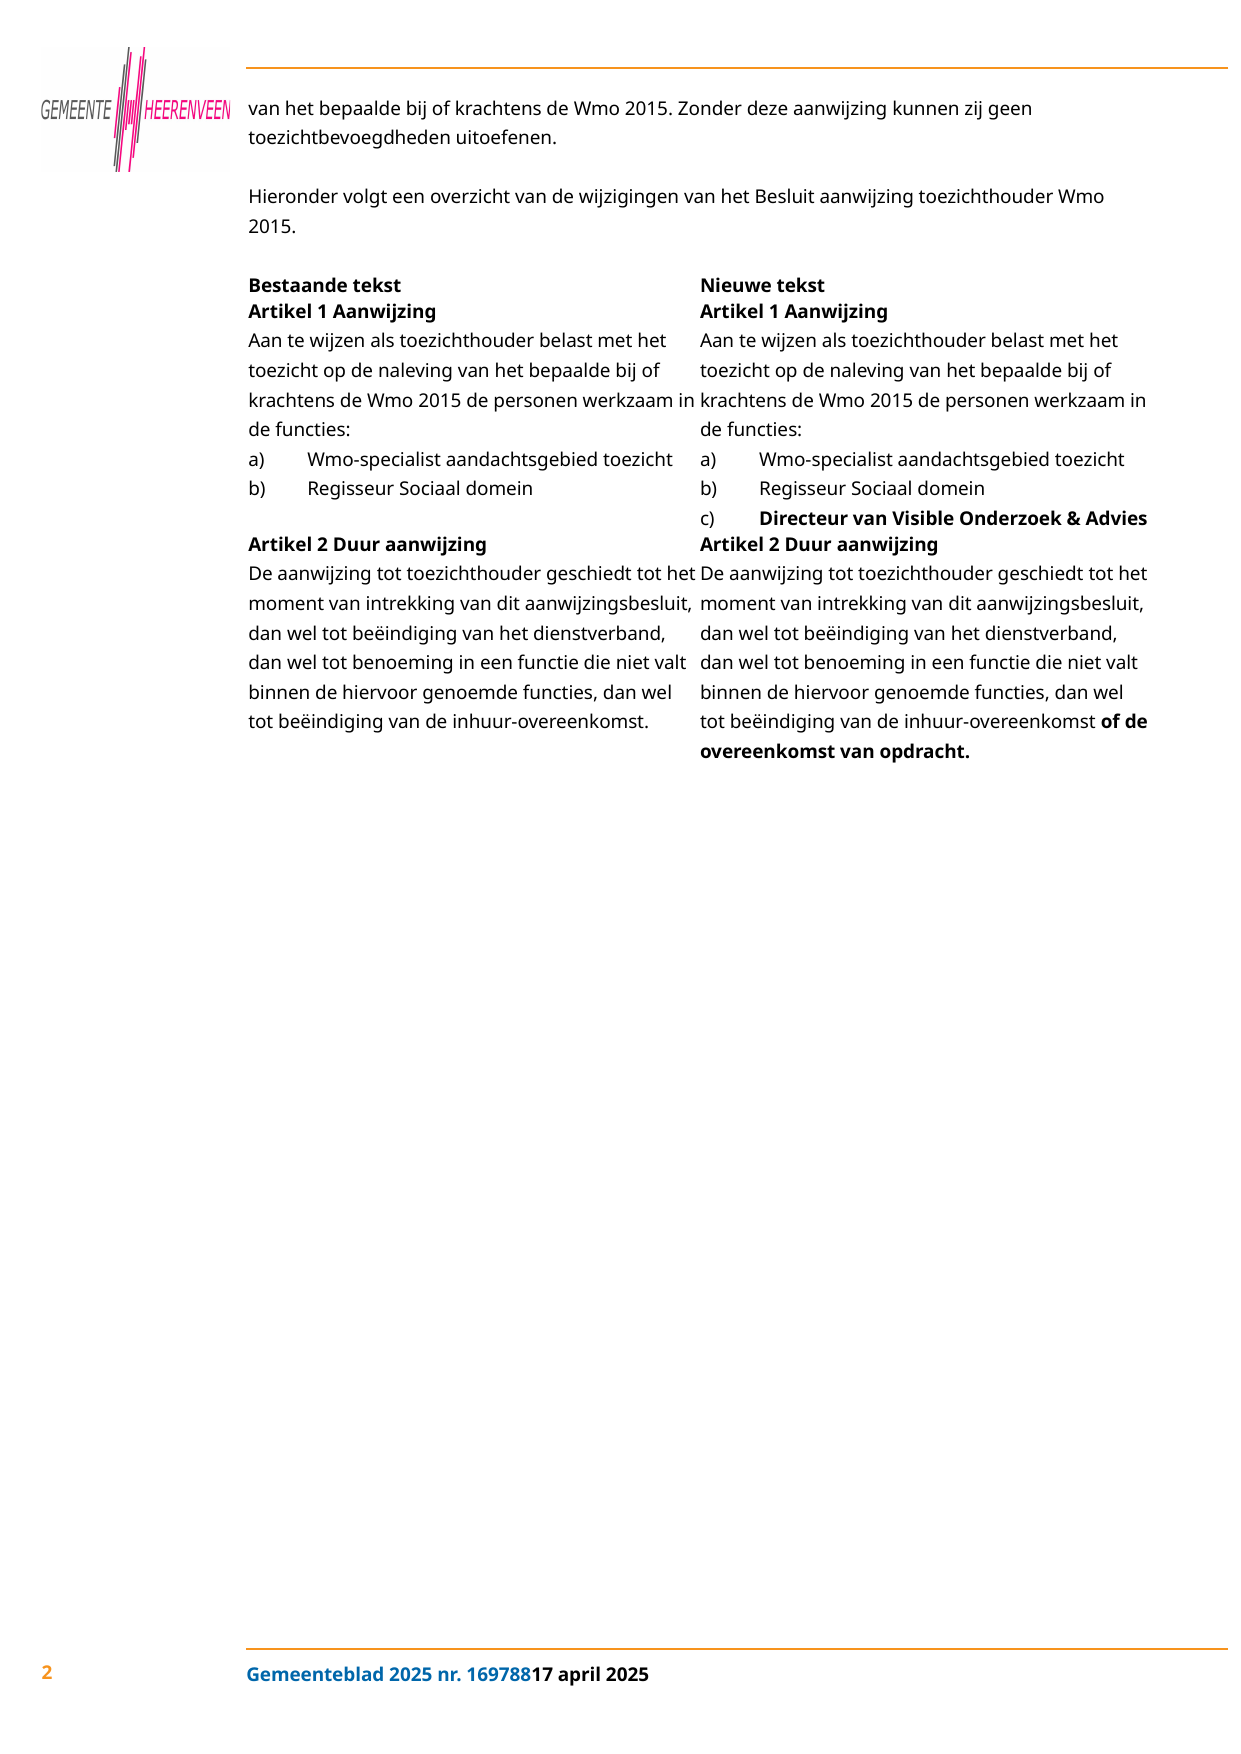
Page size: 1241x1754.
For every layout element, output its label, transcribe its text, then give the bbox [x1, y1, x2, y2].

table_cell Artikel 2 Duur aanwijzing De aanwijzing tot toezichthouder geschiedt tot het moment van intrekking van dit aanwijzingsbesluit, dan wel tot beëindiging van het dienstverband, dan wel tot benoeming in een functie die niet valt binnen de hiervoor genoemde functies, dan wel tot beëindiging van de inhuur-overeenkomst. [248, 531, 700, 764]
table_header Bestaande tekst [248, 273, 700, 298]
table_cell Artikel 1 Aanwijzing Aan te wijzen als toezichthouder belast met het toezicht op de naleving van het bepaalde bij of krachtens de Wmo 2015 de personen werkzaam in de functies: Wmo-specialist aandachtsgebied toezicht Regisseur Sociaal domein [248, 298, 700, 531]
table_cell Artikel 2 Duur aanwijzing De aanwijzing tot toezichthouder geschiedt tot het moment van intrekking van dit aanwijzingsbesluit, dan wel tot beëindiging van het dienstverband, dan wel tot benoeming in een functie die niet valt binnen de hiervoor genoemde functies, dan wel tot beëindiging van de inhuur-overeenkomst of de overeenkomst van opdracht. [700, 531, 1152, 764]
picture [41, 47, 231, 172]
text van het bepaalde bij of krachtens de Wmo 2015. Zonder deze aanwijzing kunnen zij geen toezichtbevoegdheden uitoefenen. [248, 95, 1152, 150]
text Hieronder volgt een overzicht van de wijzigingen van het Besluit aanwijzing toezichthouder Wmo 2015. [248, 183, 1152, 239]
table_header Nieuwe tekst [700, 273, 1152, 298]
table_cell Artikel 1 Aanwijzing Aan te wijzen als toezichthouder belast met het toezicht op de naleving van het bepaalde bij of krachtens de Wmo 2015 de personen werkzaam in de functies: Wmo-specialist aandachtsgebied toezicht Regisseur Sociaal domein Directeur van Visible Onderzoek & Advies [700, 298, 1152, 531]
